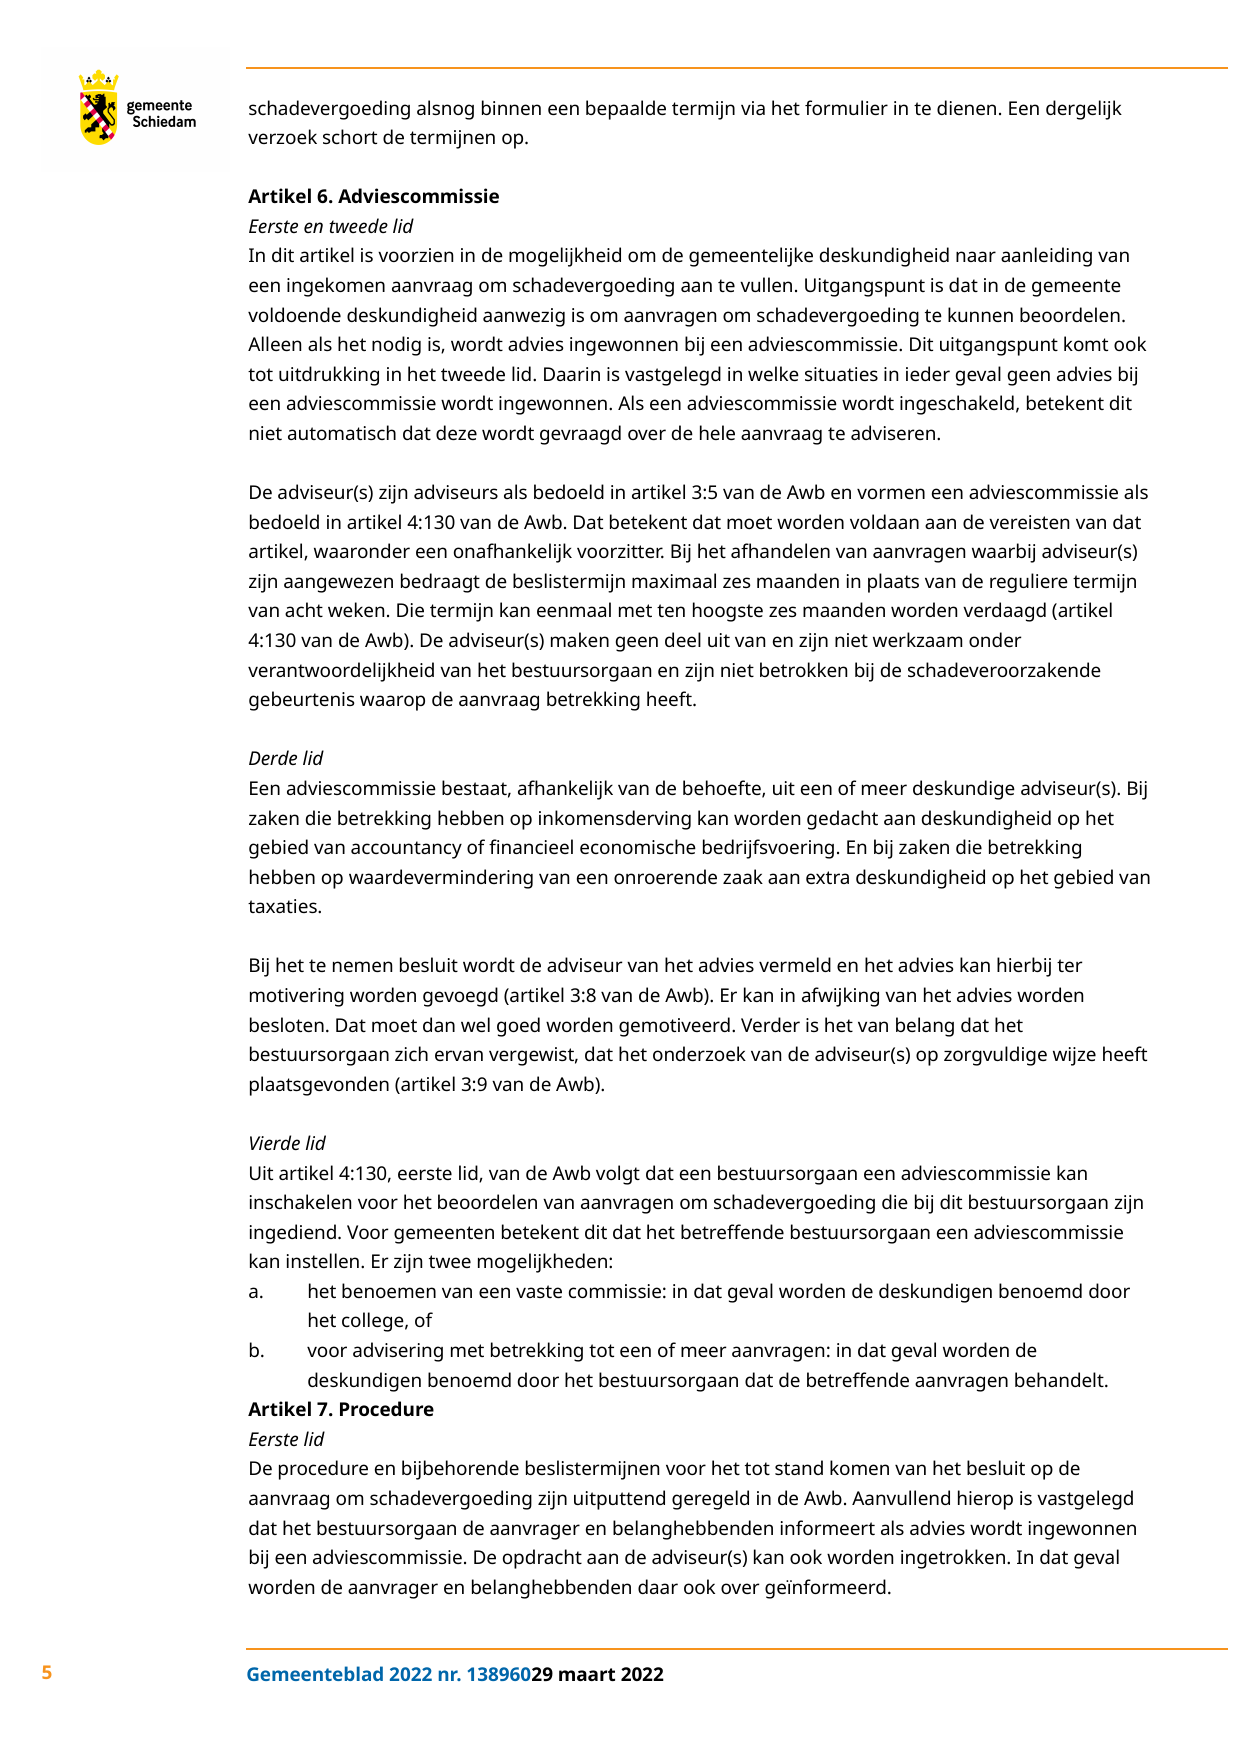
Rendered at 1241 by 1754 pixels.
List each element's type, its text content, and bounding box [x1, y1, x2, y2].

text De adviseur(s) zijn adviseurs als bedoeld in artikel 3:5 van de Awb en vormen een adviescommissie als bedoeld in artikel 4:130 van de Awb. Dat betekent dat moet worden voldaan aan de vereisten van dat artikel, waaronder een onafhankelijk voorzitter. Bij het afhandelen van aanvragen waarbij adviseur(s) zijn aangewezen bedraagt de beslistermijn maximaal zes maanden in plaats van de reguliere termijn van acht weken. Die termijn kan eenmaal met ten hoogste zes maanden worden verdaagd (artikel 4:130 van de Awb). De adviseur(s) maken geen deel uit van en zijn niet werkzaam onder verantwoordelijkheid van het bestuursorgaan en zijn niet betrokken bij de schadeveroorzakende gebeurtenis waarop de aanvraag betrekking heeft. [248, 479, 1152, 712]
list voor advisering met betrekking tot een of meer aanvragen: in dat geval worden de deskundigen benoemd door het bestuursorgaan dat de betreffende aanvragen behandelt. [248, 1337, 1152, 1393]
text Bij het te nemen besluit wordt de adviseur van het advies vermeld en het advies kan hierbij ter motivering worden gevoegd (artikel 3:8 van de Awb). Er kan in afwijking van het advies worden besloten. Dat moet dan wel goed worden gemotiveerd. Verder is het van belang dat het bestuursorgaan zich ervan vergewist, dat het onderzoek van de adviseur(s) op zorgvuldige wijze heeft plaatsgevonden (artikel 3:9 van de Awb). [248, 953, 1152, 1097]
text Eerste lid [248, 1426, 1152, 1452]
text Derde lid [248, 746, 1152, 771]
text Een adviescommissie bestaat, afhankelijk van de behoefte, uit een of meer deskundige adviseur(s). Bij zaken die betrekking hebben op inkomensderving kan worden gedacht aan deskundigheid op het gebied van accountancy of financieel economische bedrijfsvoering. En bij zaken die betrekking hebben op waardevermindering van een onroerende zaak aan extra deskundigheid op het gebied van taxaties. [248, 775, 1152, 919]
text De procedure en bijbehorende beslistermijnen voor het tot stand komen van het besluit op de aanvraag om schadevergoeding zijn uitputtend geregeld in de Awb. Aanvullend hierop is vastgelegd dat het bestuursorgaan de aanvrager en belanghebbenden informeert als advies wordt ingewonnen bij een adviescommissie. De opdracht aan de adviseur(s) kan ook worden ingetrokken. In dat geval worden de aanvrager en belanghebbenden daar ook over geïnformeerd. [248, 1456, 1152, 1600]
text In dit artikel is voorzien in de mogelijkheid om de gemeentelijke deskundigheid naar aanleiding van een ingekomen aanvraag om schadevergoeding aan te vullen. Uitgangspunt is dat in de gemeente voldoende deskundigheid aanwezig is om aanvragen om schadevergoeding te kunnen beoordelen. Alleen als het nodig is, wordt advies ingewonnen bij een adviescommissie. Dit uitgangspunt komt ook tot uitdrukking in het tweede lid. Daarin is vastgelegd in welke situaties in ieder geval geen advies bij een adviescommissie wordt ingewonnen. Als een adviescommissie wordt ingeschakeld, betekent dit niet automatisch dat deze wordt gevraagd over de hele aanvraag te adviseren. [248, 243, 1152, 446]
picture [41, 47, 231, 172]
text schadevergoeding alsnog binnen een bepaalde termijn via het formulier in te dienen. Een dergelijk verzoek schort de termijnen op. [248, 95, 1152, 150]
text Vierde lid [248, 1130, 1152, 1156]
text Eerste en tweede lid [248, 213, 1152, 239]
text Artikel 6. Adviescommissie [248, 183, 1152, 209]
list het benoemen van een vaste commissie: in dat geval worden de deskundigen benoemd door het college, of [248, 1278, 1152, 1333]
text Uit artikel 4:130, eerste lid, van de Awb volgt dat een bestuursorgaan een adviescommissie kan inschakelen voor het beoordelen van aanvragen om schadevergoeding die bij dit bestuursorgaan zijn ingediend. Voor gemeenten betekent dit dat het betreffende bestuursorgaan een adviescommissie kan instellen. Er zijn twee mogelijkheden: [248, 1160, 1152, 1274]
text Artikel 7. Procedure [248, 1396, 1152, 1422]
